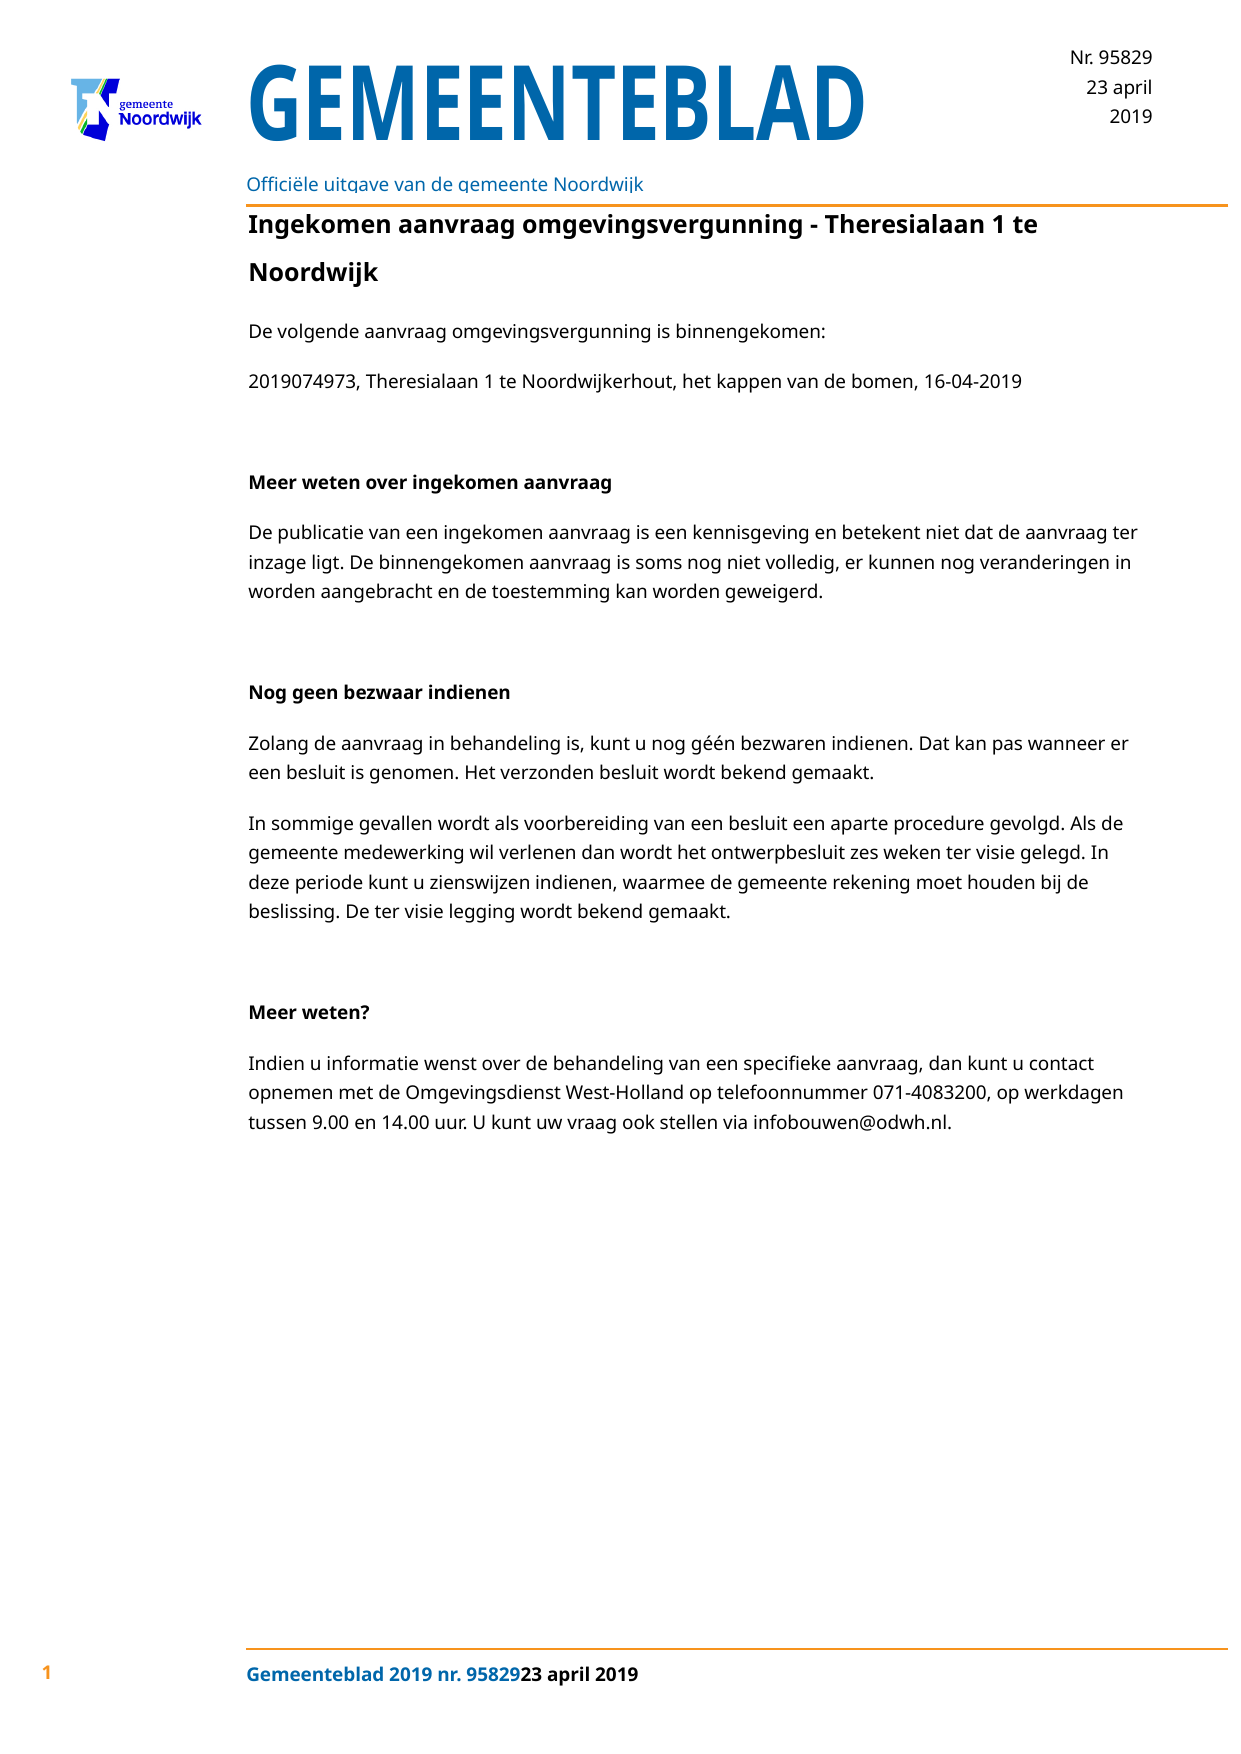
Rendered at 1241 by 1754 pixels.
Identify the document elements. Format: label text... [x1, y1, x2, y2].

text Nog geen bezwaar indienen [248, 679, 1152, 705]
text De volgende aanvraag omgevingsvergunning is binnengekomen: [248, 318, 1152, 344]
text Zolang de aanvraag in behandeling is, kunt u nog géén bezwaren indienen. Dat kan pas wanneer er een besluit is genomen. Het verzonden besluit wordt bekend gemaakt. [248, 730, 1152, 785]
picture [41, 47, 231, 172]
text Meer weten? [248, 999, 1152, 1025]
text In sommige gevallen wordt als voorbereiding van een besluit een aparte procedure gevolgd. Als de gemeente medewerking wil verlenen dan wordt het ontwerpbesluit zes weken ter visie gelegd. In deze periode kunt u zienswijzen indienen, waarmee de gemeente rekening moet houden bij de beslissing. De ter visie legging wordt bekend gemaakt. [248, 810, 1152, 924]
text Indien u informatie wenst over de behandeling van een specifieke aanvraag, dan kunt u contact opnemen met de Omgevingsdienst West-Holland op telefoonnummer 071-4083200, op werkdagen tussen 9.00 en 14.00 uur. U kunt uw vraag ook stellen via infobouwen@odwh.nl. [248, 1050, 1152, 1135]
text De publicatie van een ingekomen aanvraag is een kennisgeving en betekent niet dat de aanvraag ter inzage ligt. De binnengekomen aanvraag is soms nog niet volledig, er kunnen nog veranderingen in worden aangebracht en de toestemming kan worden geweigerd. [248, 519, 1152, 604]
text 2019074973, Theresialaan 1 te Noordwijkerhout, het kappen van de bomen, 16-04-2019 [248, 368, 1152, 394]
text Ingekomen aanvraag omgevingsvergunning - Theresialaan 1 te Noordwijk [248, 207, 1152, 288]
text Meer weten over ingekomen aanvraag [248, 469, 1152, 495]
